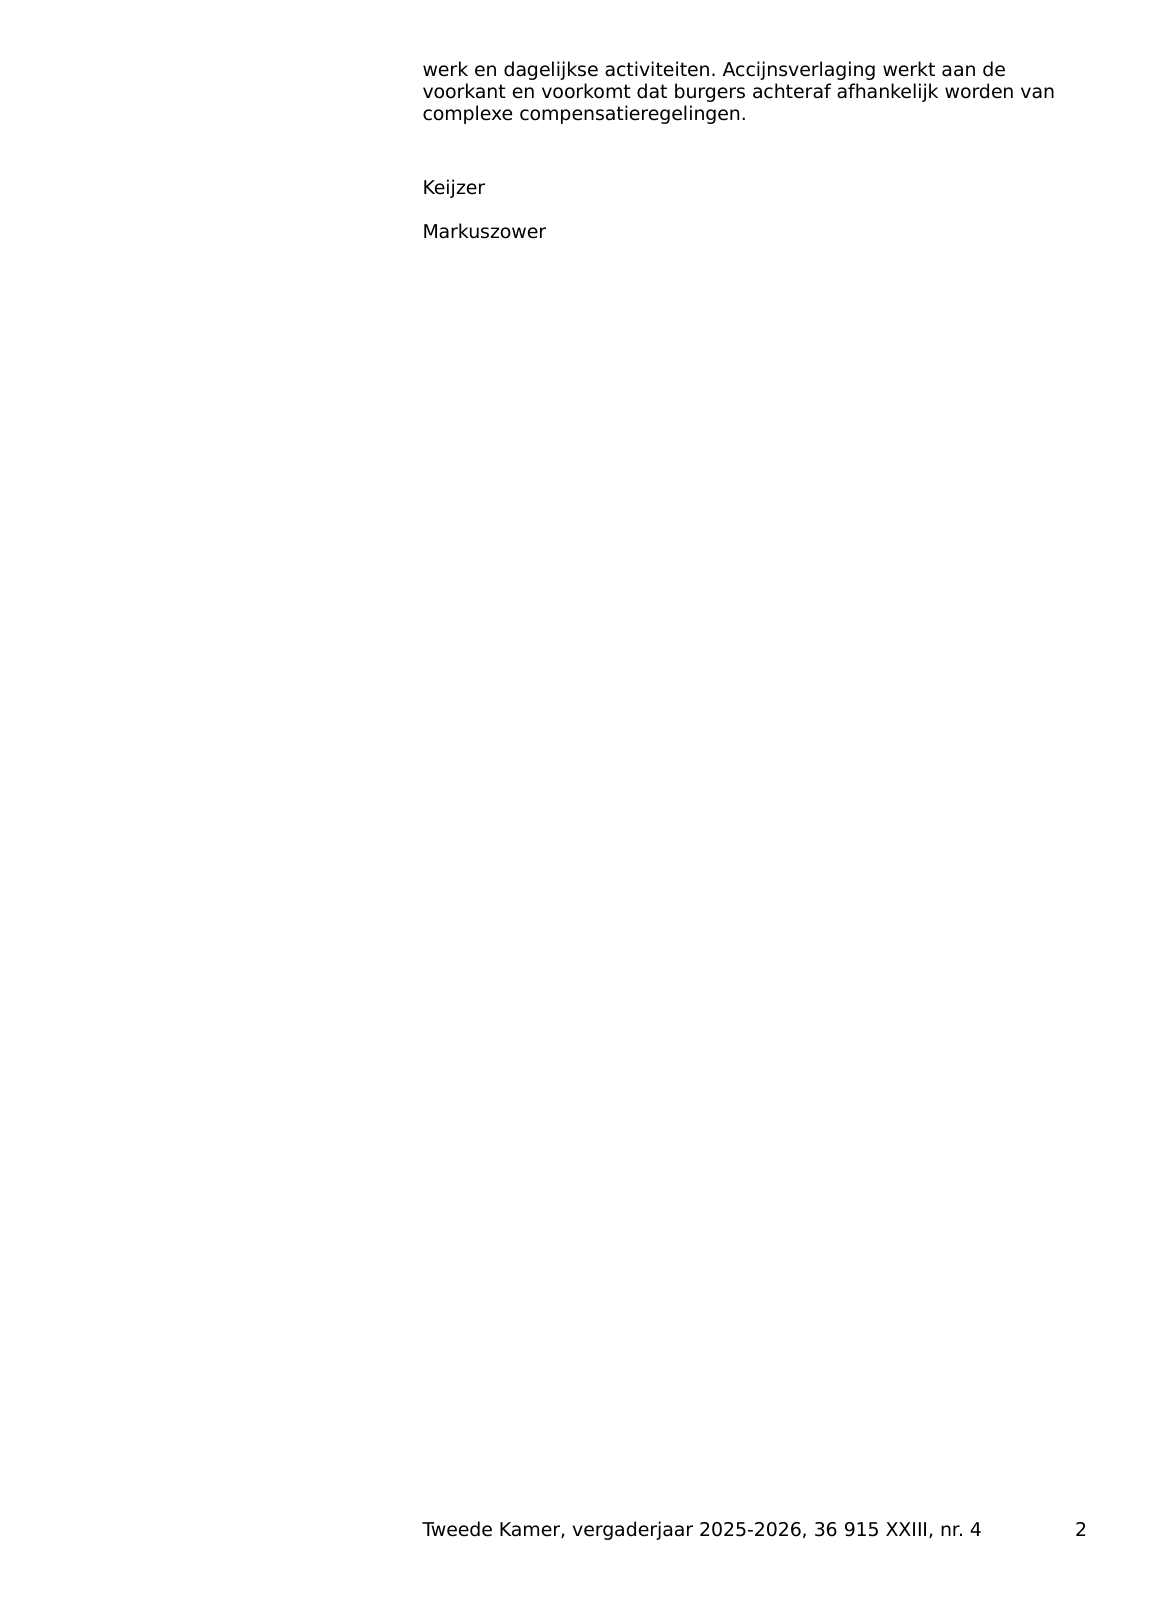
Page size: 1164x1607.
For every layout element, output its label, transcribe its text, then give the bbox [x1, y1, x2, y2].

text werk en dagelijkse activiteiten. Accijnsverlaging werkt aan de voorkant en voorkomt dat burgers achteraf afhankelijk worden van complexe compensatieregelingen. [422, 59, 1087, 125]
text Keijzer Markuszower [422, 155, 1087, 243]
